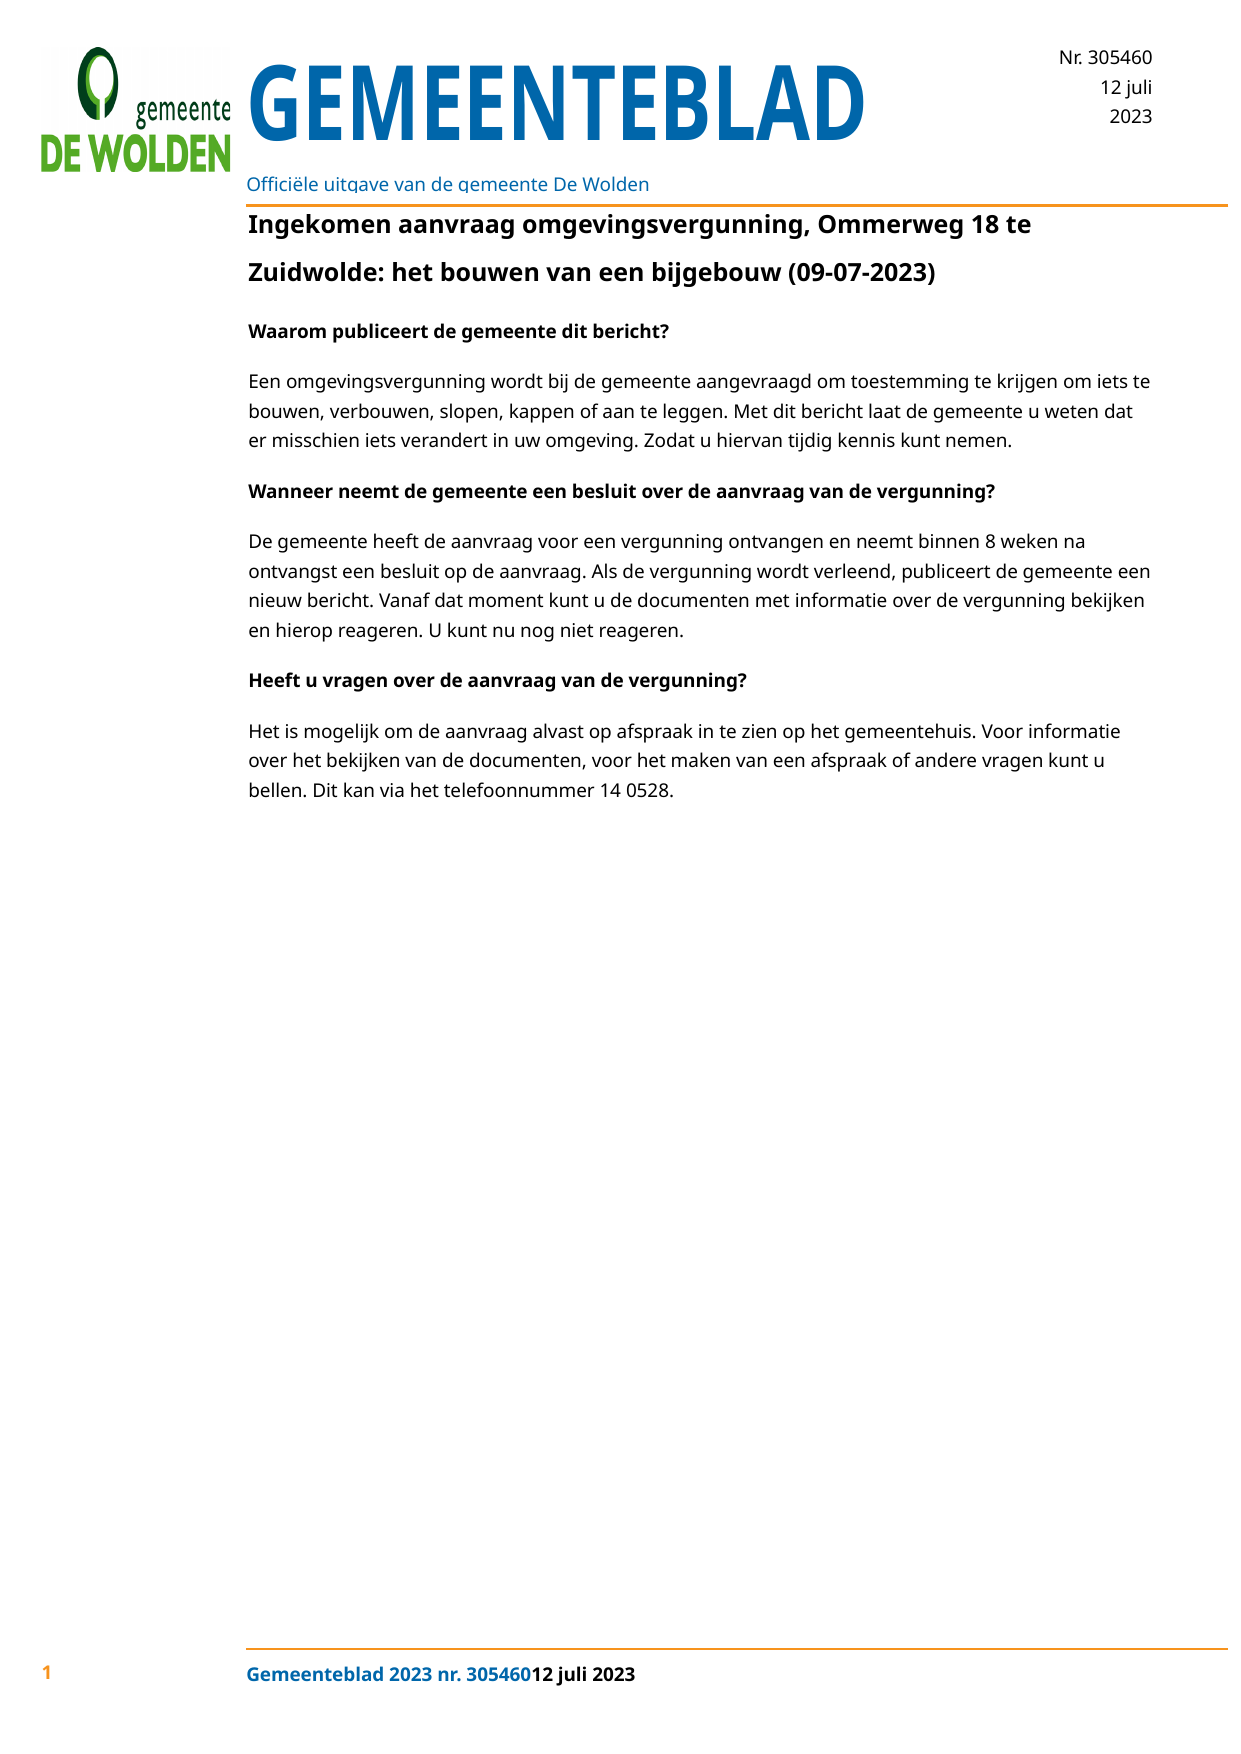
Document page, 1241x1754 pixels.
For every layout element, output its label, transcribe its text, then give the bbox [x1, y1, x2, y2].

picture [41, 47, 231, 172]
text Heeft u vragen over de aanvraag van de vergunning? [248, 667, 1152, 693]
text Wanneer neemt de gemeente een besluit over de aanvraag van de vergunning? [248, 478, 1152, 504]
text Een omgevingsvergunning wordt bij de gemeente aangevraagd om toestemming te krijgen om iets te bouwen, verbouwen, slopen, kappen of aan te leggen. Met dit bericht laat de gemeente u weten dat er misschien iets verandert in uw omgeving. Zodat u hiervan tijdig kennis kunt nemen. [248, 368, 1152, 453]
text Het is mogelijk om de aanvraag alvast op afspraak in te zien op het gemeentehuis. Voor informatie over het bekijken van de documenten, voor het maken van een afspraak of andere vragen kunt u bellen. Dit kan via het telefoonnummer 14 0528. [248, 718, 1152, 803]
text De gemeente heeft de aanvraag voor een vergunning ontvangen en neemt binnen 8 weken na ontvangst een besluit op de aanvraag. Als de vergunning wordt verleend, publiceert de gemeente een nieuw bericht. Vanaf dat moment kunt u de documenten met informatie over de vergunning bekijken en hierop reageren. U kunt nu nog niet reageren. [248, 528, 1152, 643]
text Ingekomen aanvraag omgevingsvergunning, Ommerweg 18 te Zuidwolde: het bouwen van een bijgebouw (09-07-2023) [248, 207, 1152, 288]
text Waarom publiceert de gemeente dit bericht? [248, 318, 1152, 344]
